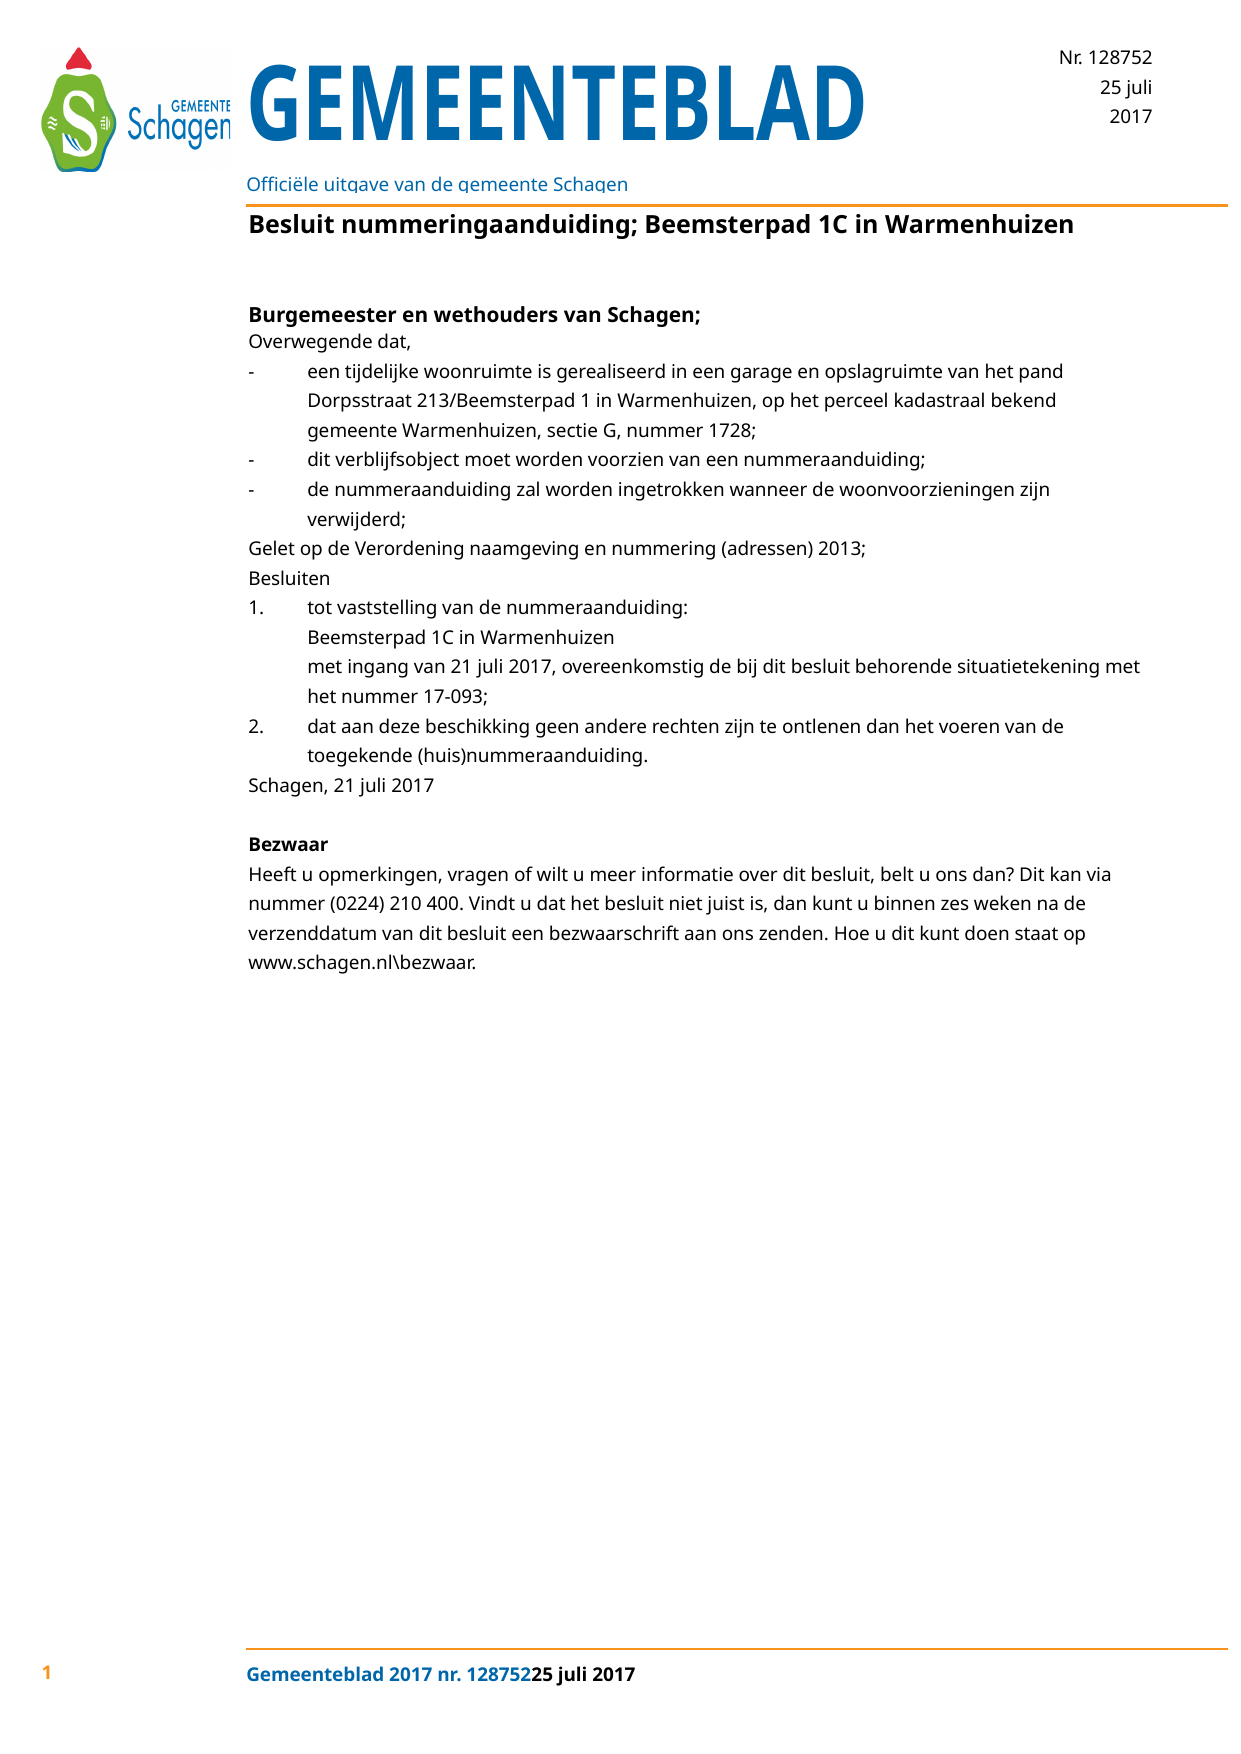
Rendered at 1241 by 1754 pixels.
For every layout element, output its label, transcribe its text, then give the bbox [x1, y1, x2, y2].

list dit verblijfsobject moet worden voorzien van een nummeraanduiding; [248, 447, 1152, 472]
text Burgemeester en wethouders van Schagen; [248, 300, 1152, 328]
picture [41, 47, 231, 172]
text Gelet op de Verordening naamgeving en nummering (adressen) 2013; [248, 535, 1152, 561]
text Overwegende dat, [248, 328, 1152, 354]
text Heeft u opmerkingen, vragen of wilt u meer informatie over dit besluit, belt u ons dan? Dit kan via nummer (0224) 210 400. Vindt u dat het besluit niet juist is, dan kunt u binnen zes weken na de verzenddatum van dit besluit een bezwaarschrift aan ons zenden. Hoe u dit kunt doen staat op www.schagen.nl\bezwaar. [248, 861, 1152, 975]
text Besluit nummeringaanduiding; Beemsterpad 1C in Warmenhuizen [248, 207, 1152, 241]
text Bezwaar [248, 831, 1152, 857]
list de nummeraanduiding zal worden ingetrokken wanneer de woonvoorzieningen zijn verwijderd; [248, 476, 1152, 532]
text Schagen, 21 juli 2017 [248, 772, 1152, 798]
text Besluiten [248, 565, 1152, 591]
list tot vaststelling van de nummeraanduiding: [248, 594, 1152, 620]
list met ingang van 21 juli 2017, overeenkomstig de bij dit besluit behorende situatietekening met het nummer 17-093; [248, 654, 1152, 709]
list een tijdelijke woonruimte is gerealiseerd in een garage en opslagruimte van het pand Dorpsstraat 213/Beemsterpad 1 in Warmenhuizen, op het perceel kadastraal bekend gemeente Warmenhuizen, sectie G, nummer 1728; [248, 358, 1152, 443]
list dat aan deze beschikking geen andere rechten zijn te ontlenen dan het voeren van de toegekende (huis)nummeraanduiding. [248, 713, 1152, 768]
list Beemsterpad 1C in Warmenhuizen [248, 624, 1152, 650]
